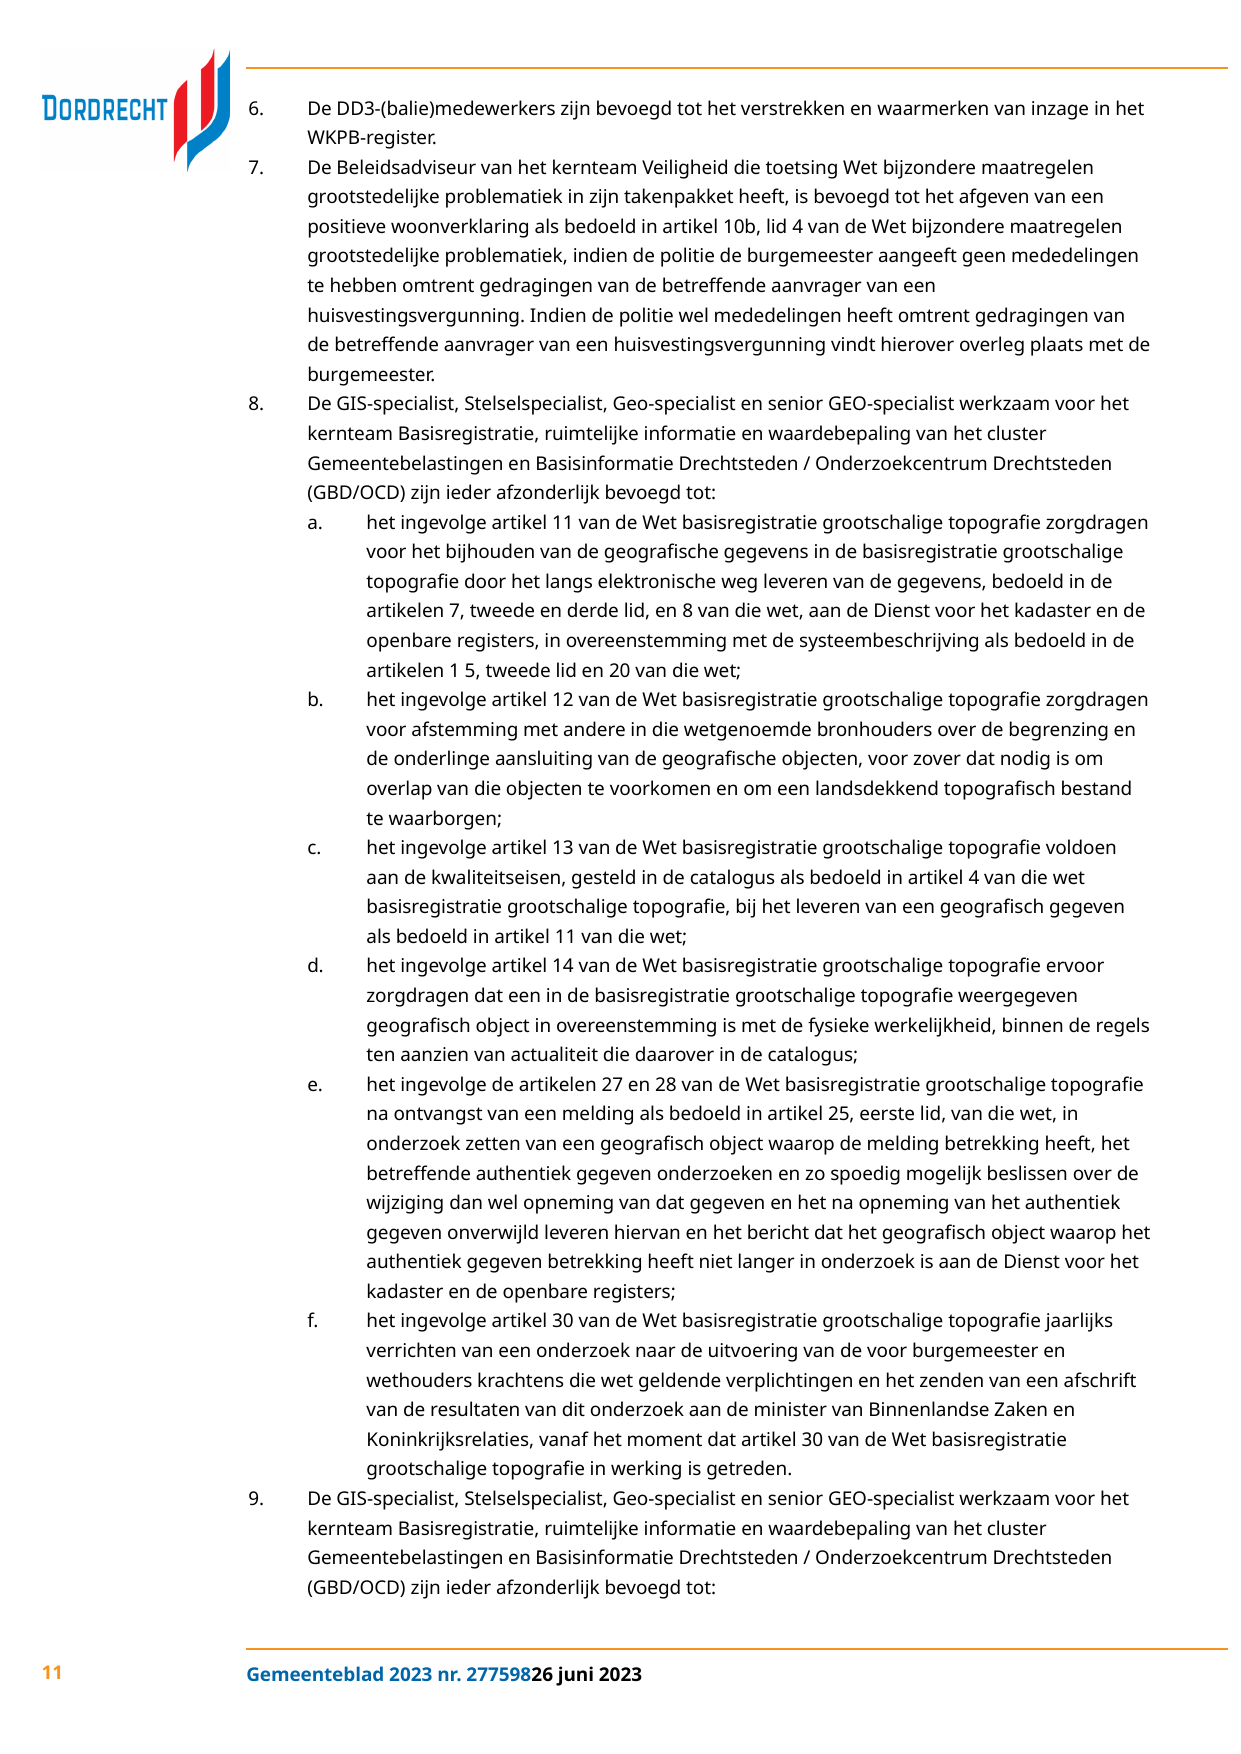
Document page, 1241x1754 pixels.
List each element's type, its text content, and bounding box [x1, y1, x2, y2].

list het ingevolge artikel 12 van de Wet basisregistratie grootschalige topografie zorgdragen voor afstemming met andere in die wetgenoemde bronhouders over de begrenzing en de onderlinge aansluiting van de geografische objecten, voor zover dat nodig is om overlap van die objecten te voorkomen en om een landsdekkend topografisch bestand te waarborgen; [307, 686, 1152, 831]
list De Beleidsadviseur van het kernteam Veiligheid die toetsing Wet bijzondere maatregelen grootstedelijke problematiek in zijn takenpakket heeft, is bevoegd tot het afgeven van een positieve woonverklaring als bedoeld in artikel 10b, lid 4 van de Wet bijzondere maatregelen grootstedelijke problematiek, indien de politie de burgemeester aangeeft geen mededelingen te hebben omtrent gedragingen van de betreffende aanvrager van een huisvestingsvergunning. Indien de politie wel mededelingen heeft omtrent gedragingen van de betreffende aanvrager van een huisvestingsvergunning vindt hierover overleg plaats met de burgemeester. [248, 154, 1152, 387]
list De GIS-specialist, Stelselspecialist, Geo-specialist en senior GEO-specialist werkzaam voor het kernteam Basisregistratie, ruimtelijke informatie en waardebepaling van het cluster Gemeentebelastingen en Basisinformatie Drechtsteden / Onderzoekcentrum Drechtsteden (GBD/OCD) zijn ieder afzonderlijk bevoegd tot: [248, 1485, 1152, 1600]
list het ingevolge artikel 11 van de Wet basisregistratie grootschalige topografie zorgdragen voor het bijhouden van de geografische gegevens in de basisregistratie grootschalige topografie door het langs elektronische weg leveren van de gegevens, bedoeld in de artikelen 7, tweede en derde lid, en 8 van die wet, aan de Dienst voor het kadaster en de openbare registers, in overeenstemming met de systeembeschrijving als bedoeld in de artikelen 1 5, tweede lid en 20 van die wet; [307, 509, 1152, 683]
list het ingevolge artikel 14 van de Wet basisregistratie grootschalige topografie ervoor zorgdragen dat een in de basisregistratie grootschalige topografie weergegeven geografisch object in overeenstemming is met de fysieke werkelijkheid, binnen de regels ten aanzien van actualiteit die daarover in de catalogus; [307, 953, 1152, 1067]
list het ingevolge artikel 13 van de Wet basisregistratie grootschalige topografie voldoen aan de kwaliteitseisen, gesteld in de catalogus als bedoeld in artikel 4 van die wet basisregistratie grootschalige topografie, bij het leveren van een geografisch gegeven als bedoeld in artikel 11 van die wet; [307, 834, 1152, 949]
picture [41, 47, 231, 172]
list De DD3-(balie)medewerkers zijn bevoegd tot het verstrekken en waarmerken van inzage in het WKPB-register. [248, 95, 1152, 150]
list De GIS-specialist, Stelselspecialist, Geo-specialist en senior GEO-specialist werkzaam voor het kernteam Basisregistratie, ruimtelijke informatie en waardebepaling van het cluster Gemeentebelastingen en Basisinformatie Drechtsteden / Onderzoekcentrum Drechtsteden (GBD/OCD) zijn ieder afzonderlijk bevoegd tot: [248, 391, 1152, 505]
list het ingevolge de artikelen 27 en 28 van de Wet basisregistratie grootschalige topografie na ontvangst van een melding als bedoeld in artikel 25, eerste lid, van die wet, in onderzoek zetten van een geografisch object waarop de melding betrekking heeft, het betreffende authentiek gegeven onderzoeken en zo spoedig mogelijk beslissen over de wijziging dan wel opneming van dat gegeven en het na opneming van het authentiek gegeven onverwijld leveren hiervan en het bericht dat het geografisch object waarop het authentiek gegeven betrekking heeft niet langer in onderzoek is aan de Dienst voor het kadaster en de openbare registers; [307, 1071, 1152, 1304]
list het ingevolge artikel 30 van de Wet basisregistratie grootschalige topografie jaarlijks verrichten van een onderzoek naar de uitvoering van de voor burgemeester en wethouders krachtens die wet geldende verplichtingen en het zenden van een afschrift van de resultaten van dit onderzoek aan de minister van Binnenlandse Zaken en Koninkrijksrelaties, vanaf het moment dat artikel 30 van de Wet basisregistratie grootschalige topografie in werking is getreden. [307, 1308, 1152, 1481]
